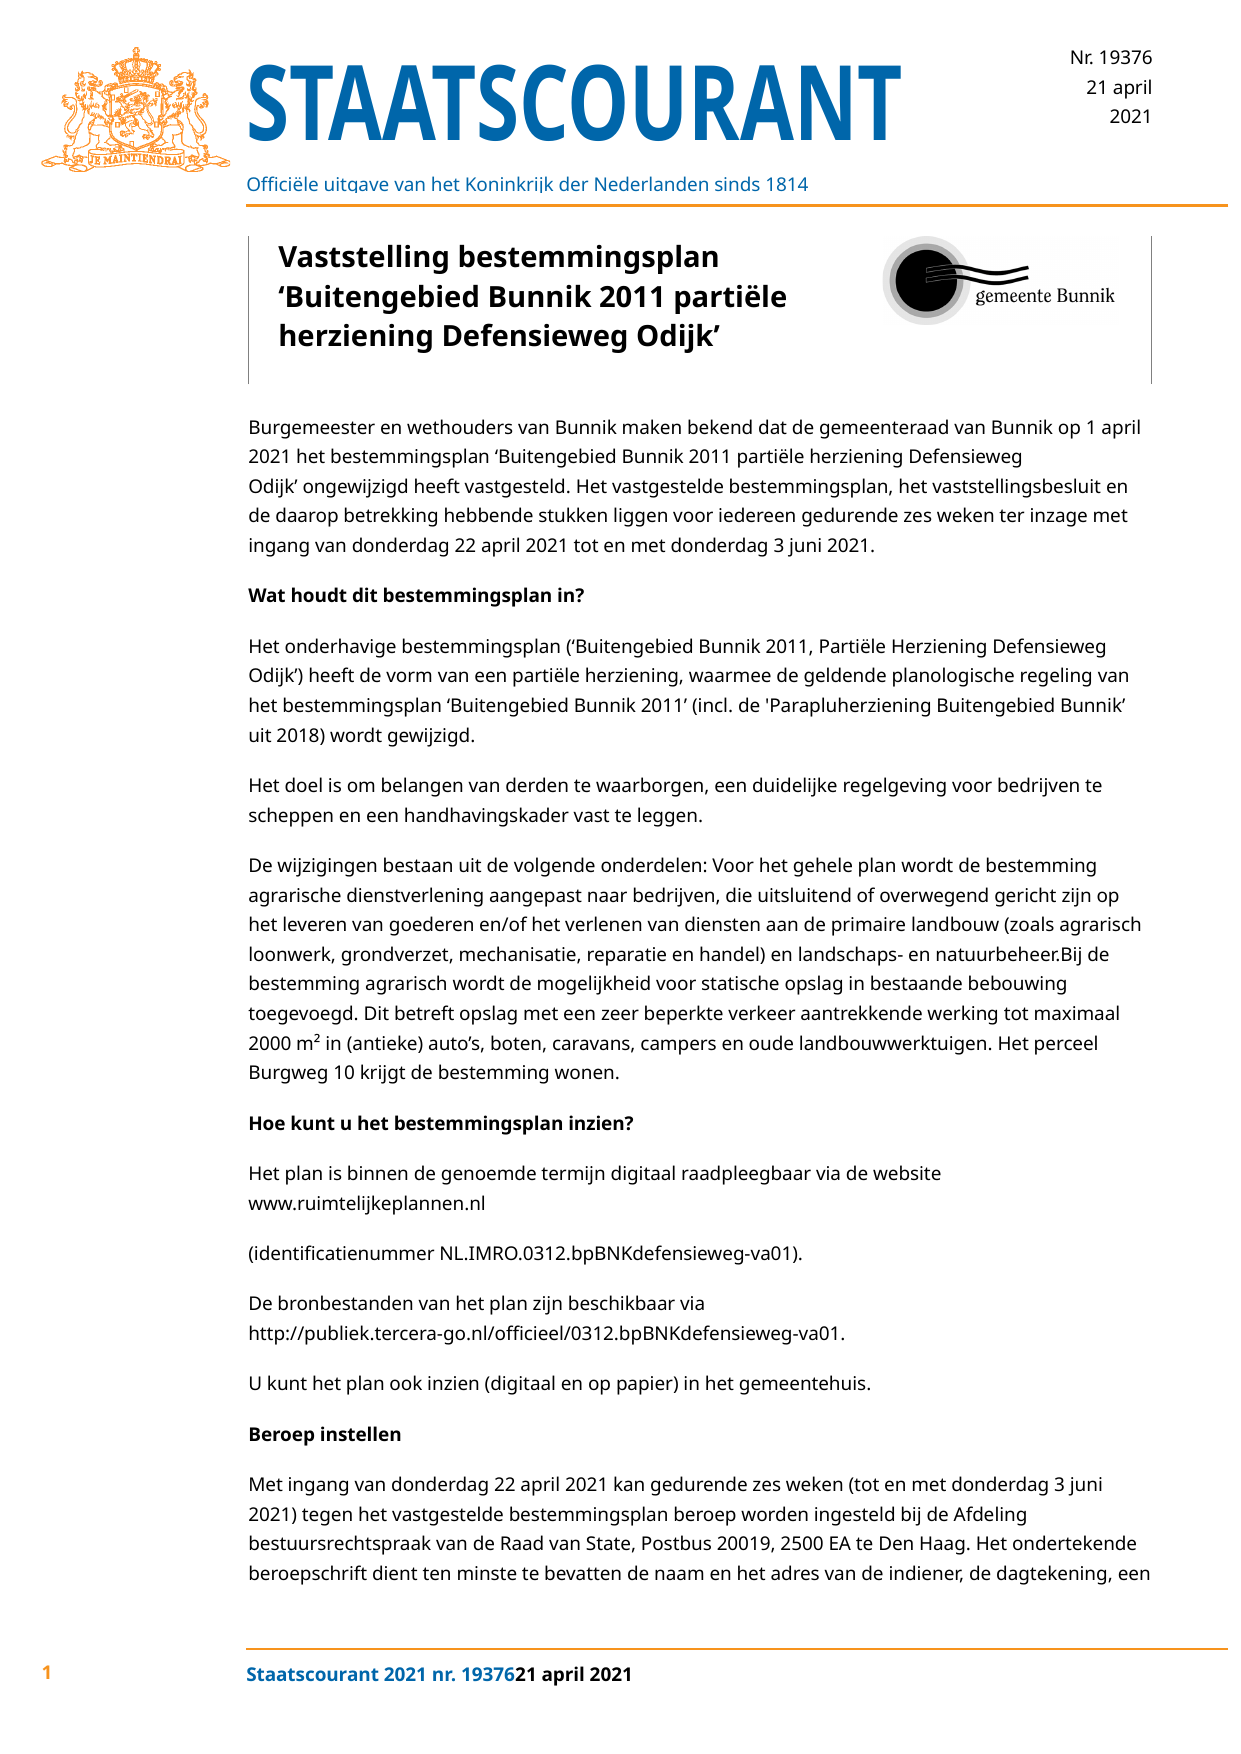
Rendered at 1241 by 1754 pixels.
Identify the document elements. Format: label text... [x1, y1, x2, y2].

text De wijzigingen bestaan uit de volgende onderdelen: Voor het gehele plan wordt de bestemming agrarische dienstverlening aangepast naar bedrijven, die uitsluitend of overwegend gericht zijn op het leveren van goederen en/of het verlenen van diensten aan de primaire landbouw (zoals agrarisch loonwerk, grondverzet, mechanisatie, reparatie en handel) en landschaps- en natuurbeheer.Bij de bestemming agrarisch wordt de mogelijkheid voor statische opslag in bestaande bebouwing toegevoegd. Dit betreft opslag met een zeer beperkte verkeer aantrekkende werking tot maximaal 2000 m² in (antieke) auto’s, boten, caravans, campers en oude landbouwwerktuigen. Het perceel Burgweg 10 krijgt de bestemming wonen. [248, 852, 1152, 1085]
text Wat houdt dit bestemmingsplan in? [248, 583, 1152, 608]
text Met ingang van donderdag 22 april 2021 kan gedurende zes weken (tot en met donderdag 3 juni 2021) tegen het vastgestelde bestemmingsplan beroep worden ingesteld bij de Afdeling bestuursrechtspraak van de Raad van State, Postbus 20019, 2500 EA te Den Haag. Het ondertekende beroepschrift dient ten minste te bevatten de naam en het adres van de indiener, de dagtekening, een [248, 1471, 1152, 1586]
picture [882, 236, 1119, 325]
text Beroep instellen [248, 1421, 1152, 1447]
table_header [850, 236, 1151, 384]
text Het onderhavige bestemmingsplan (‘Buitengebied Bunnik 2011, Partiële Herziening Defensieweg Odijk’) heeft de vorm van een partiële herziening, waarmee de geldende planologische regeling van het bestemmingsplan ‘Buitengebied Bunnik 2011’ (incl. de 'Parapluherziening Buitengebied Bunnik’ uit 2018) wordt gewijzigd. [248, 633, 1152, 748]
picture [41, 47, 231, 172]
text Het plan is binnen de genoemde termijn digitaal raadpleegbaar via de website www.ruimtelijkeplannen.nl [248, 1160, 1152, 1216]
text De bronbestanden van het plan zijn beschikbaar via http://publiek.tercera-go.nl/officieel/0312.bpBNKdefensieweg-va01. [248, 1291, 1152, 1346]
text U kunt het plan ook inzien (digitaal en op papier) in het gemeentehuis. [248, 1371, 1152, 1396]
text Burgemeester en wethouders van Bunnik maken bekend dat de gemeenteraad van Bunnik op 1 april 2021 het bestemmingsplan ‘Buitengebied Bunnik 2011 partiële herziening Defensieweg Odijk’ ongewijzigd heeft vastgesteld. Het vastgestelde bestemmingsplan, het vaststellingsbesluit en de daarop betrekking hebbende stukken liggen voor iedereen gedurende zes weken ter inzage met ingang van donderdag 22 april 2021 tot en met donderdag 3 juni 2021. [248, 414, 1152, 558]
text Het doel is om belangen van derden te waarborgen, een duidelijke regelgeving voor bedrijven te scheppen en een handhavingskader vast te leggen. [248, 772, 1152, 828]
table_header Vaststelling bestemmingsplan ‘Buitengebied Bunnik 2011 partiële herziening Defensieweg Odijk’ [249, 236, 850, 384]
text Hoe kunt u het bestemmingsplan inzien? [248, 1110, 1152, 1136]
text (identificatienummer NL.IMRO.0312.bpBNKdefensieweg-va01). [248, 1240, 1152, 1266]
